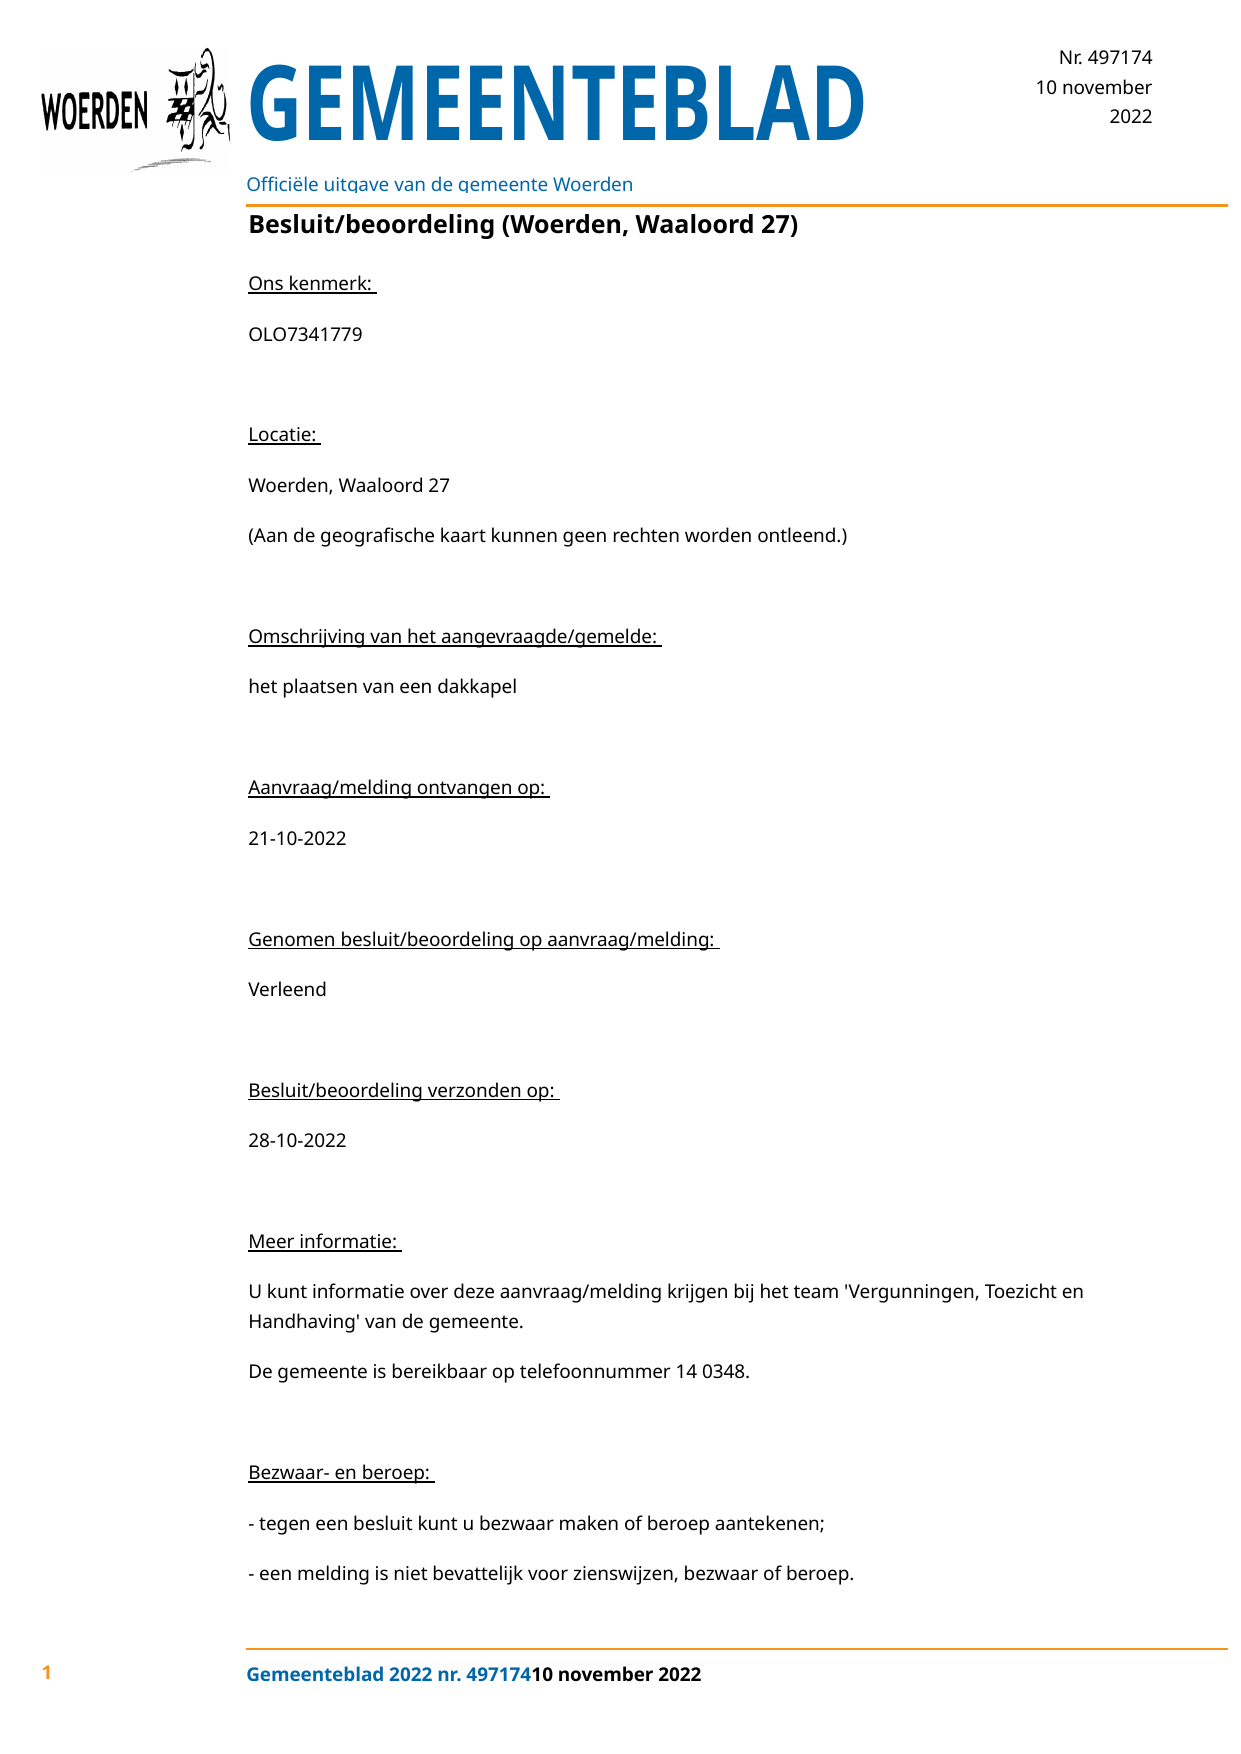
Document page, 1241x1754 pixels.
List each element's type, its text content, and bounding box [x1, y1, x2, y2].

text - tegen een besluit kunt u bezwaar maken of beroep aantekenen; [248, 1510, 1152, 1536]
text Bezwaar- en beroep: [248, 1459, 1152, 1485]
text Woerden, Waaloord 27 [248, 472, 1152, 498]
text Genomen besluit/beoordeling op aanvraag/melding: [248, 926, 1152, 951]
text Locatie: [248, 422, 1152, 447]
text Omschrijving van het aangevraagde/gemelde: [248, 623, 1152, 649]
text Aanvraag/melding ontvangen op: [248, 774, 1152, 800]
text De gemeente is bereikbaar op telefoonnummer 14 0348. [248, 1359, 1152, 1384]
picture [41, 47, 231, 172]
text Verleend [248, 976, 1152, 1002]
text Besluit/beoordeling verzonden op: [248, 1077, 1152, 1103]
text Meer informatie: [248, 1228, 1152, 1254]
text 28-10-2022 [248, 1127, 1152, 1153]
text 21-10-2022 [248, 825, 1152, 851]
text U kunt informatie over deze aanvraag/melding krijgen bij het team 'Vergunningen, Toezicht en Handhaving' van de gemeente. [248, 1279, 1152, 1334]
text (Aan de geografische kaart kunnen geen rechten worden ontleend.) [248, 522, 1152, 548]
text het plaatsen van een dakkapel [248, 674, 1152, 699]
text Besluit/beoordeling (Woerden, Waaloord 27) [248, 207, 1152, 241]
text Ons kenmerk: [248, 270, 1152, 296]
text OLO7341779 [248, 321, 1152, 346]
text - een melding is niet bevattelijk voor zienswijzen, bezwaar of beroep. [248, 1560, 1152, 1586]
